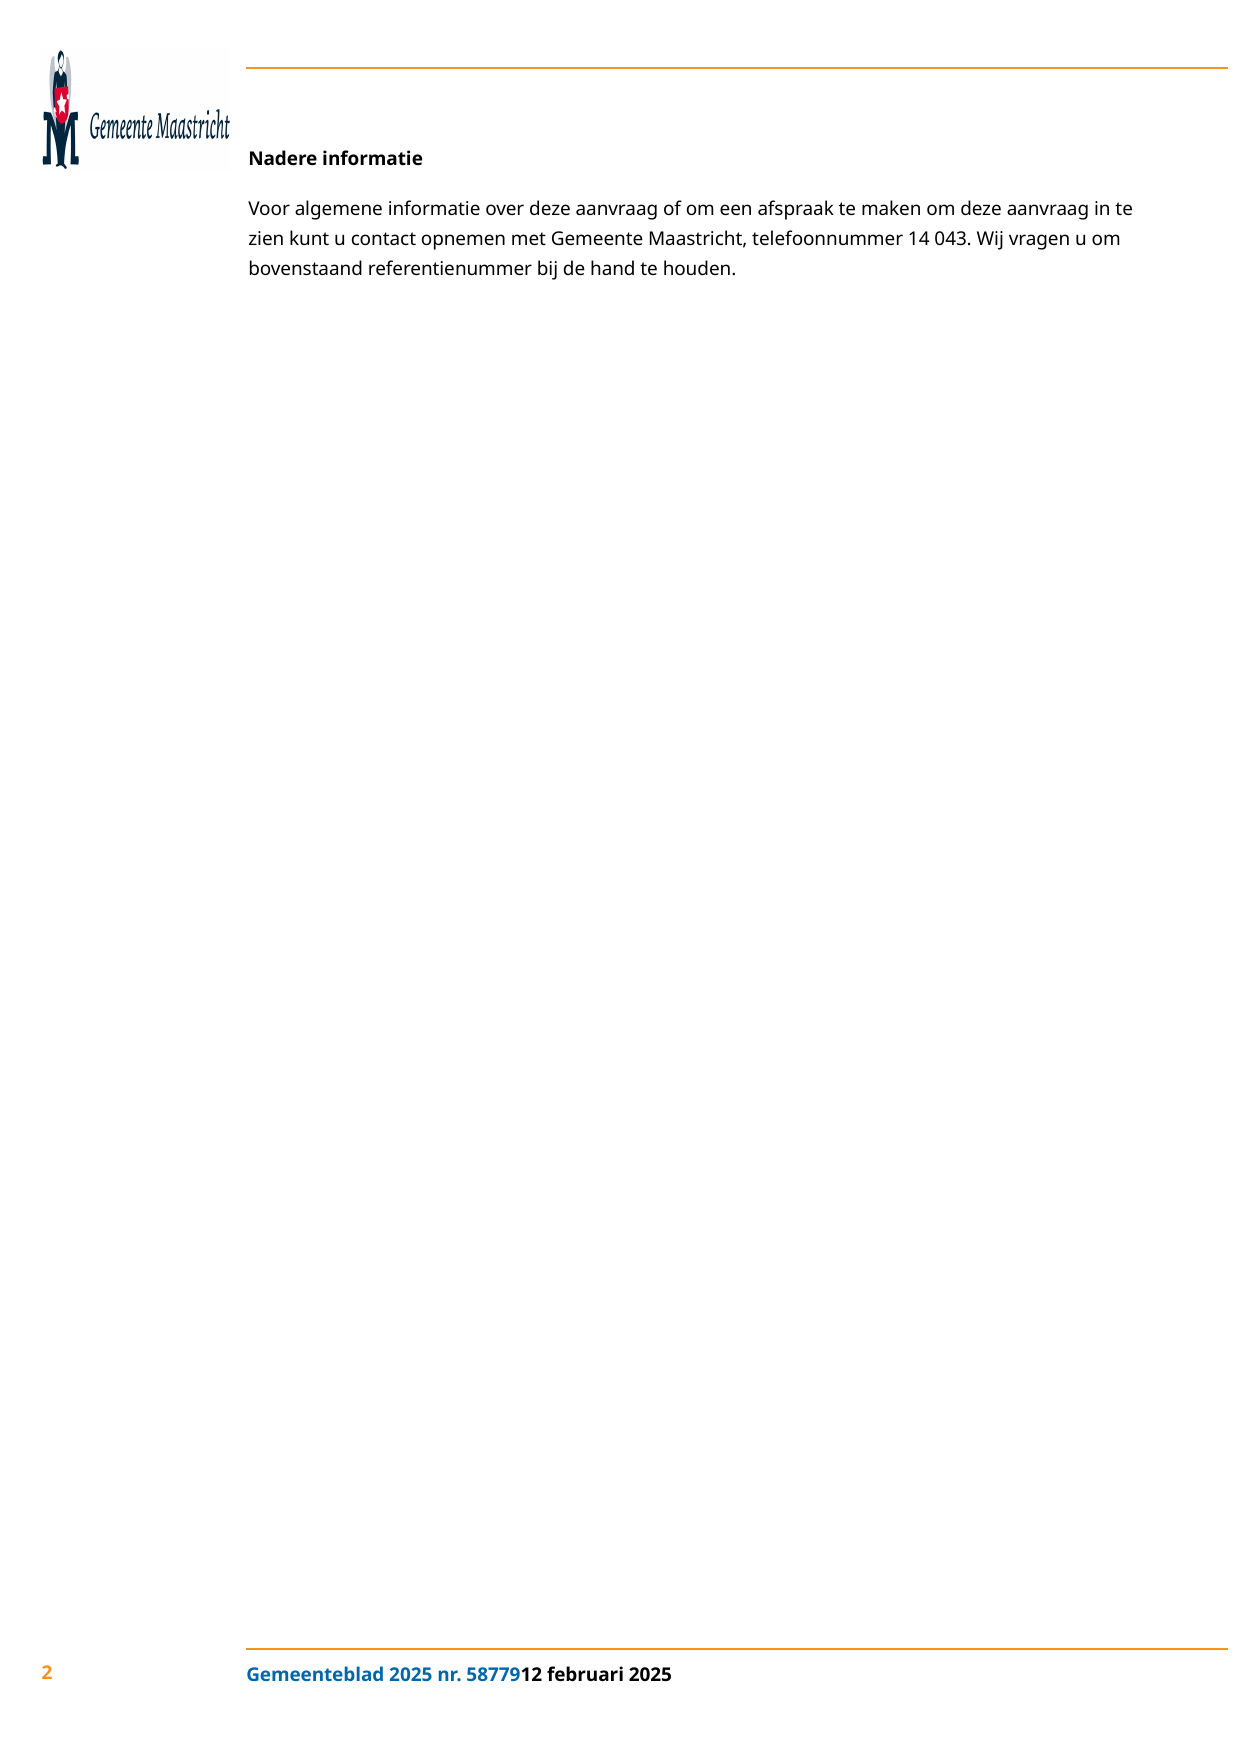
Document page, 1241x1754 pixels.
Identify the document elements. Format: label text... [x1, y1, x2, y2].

text Voor algemene informatie over deze aanvraag of om een afspraak te maken om deze aanvraag in te zien kunt u contact opnemen met Gemeente Maastricht, telefoonnummer 14 043. Wij vragen u om bovenstaand referentienummer bij de hand te houden. [248, 196, 1152, 281]
text Nadere informatie [248, 145, 1152, 171]
picture [41, 47, 231, 172]
